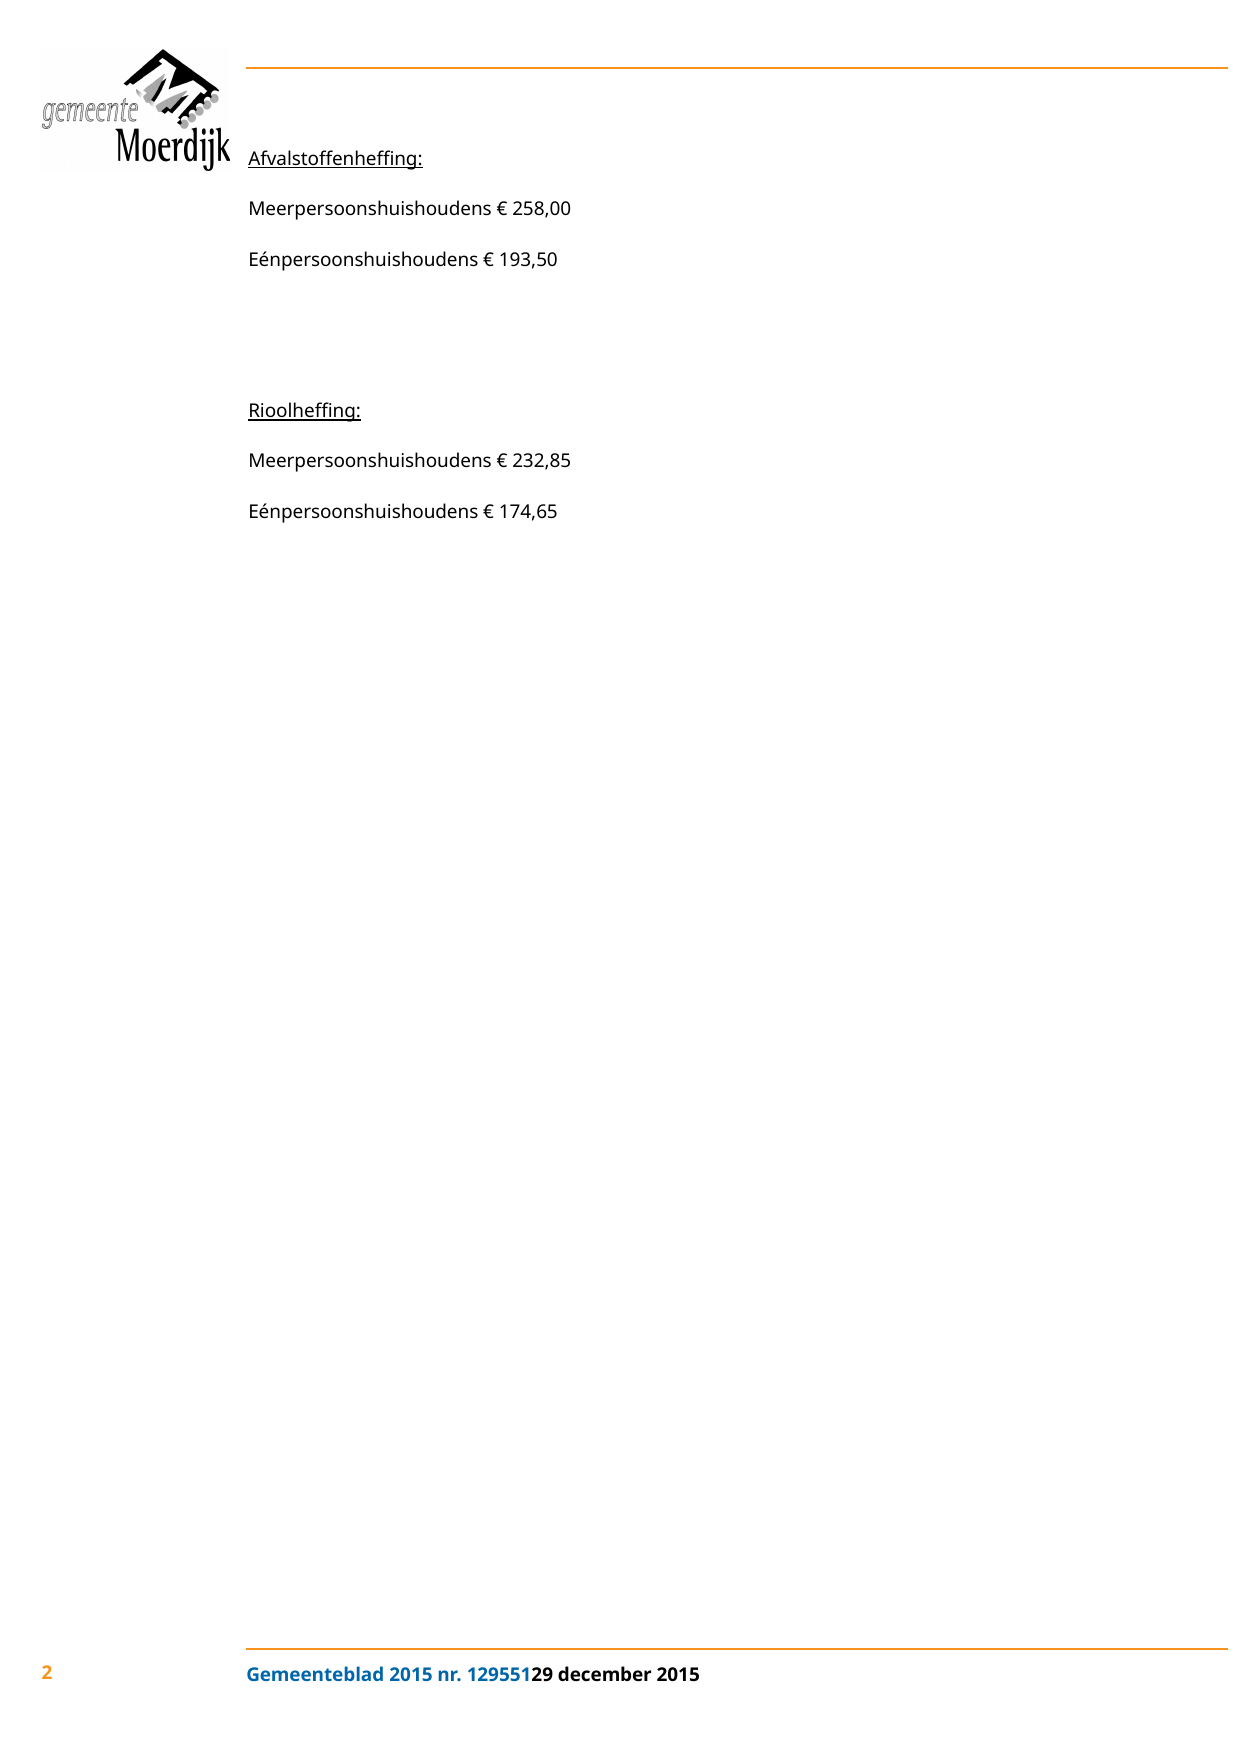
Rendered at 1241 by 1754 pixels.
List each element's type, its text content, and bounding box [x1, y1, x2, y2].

text Afvalstoffenheffing: [248, 145, 1152, 171]
picture [41, 47, 231, 172]
text Meerpersoonshuishoudens € 258,00 [248, 196, 1152, 221]
text Eénpersoonshuishoudens € 193,50 [248, 246, 1152, 272]
text Eénpersoonshuishoudens € 174,65 [248, 498, 1152, 524]
text Meerpersoonshuishoudens € 232,85 [248, 448, 1152, 473]
text Rioolheffing: [248, 397, 1152, 423]
